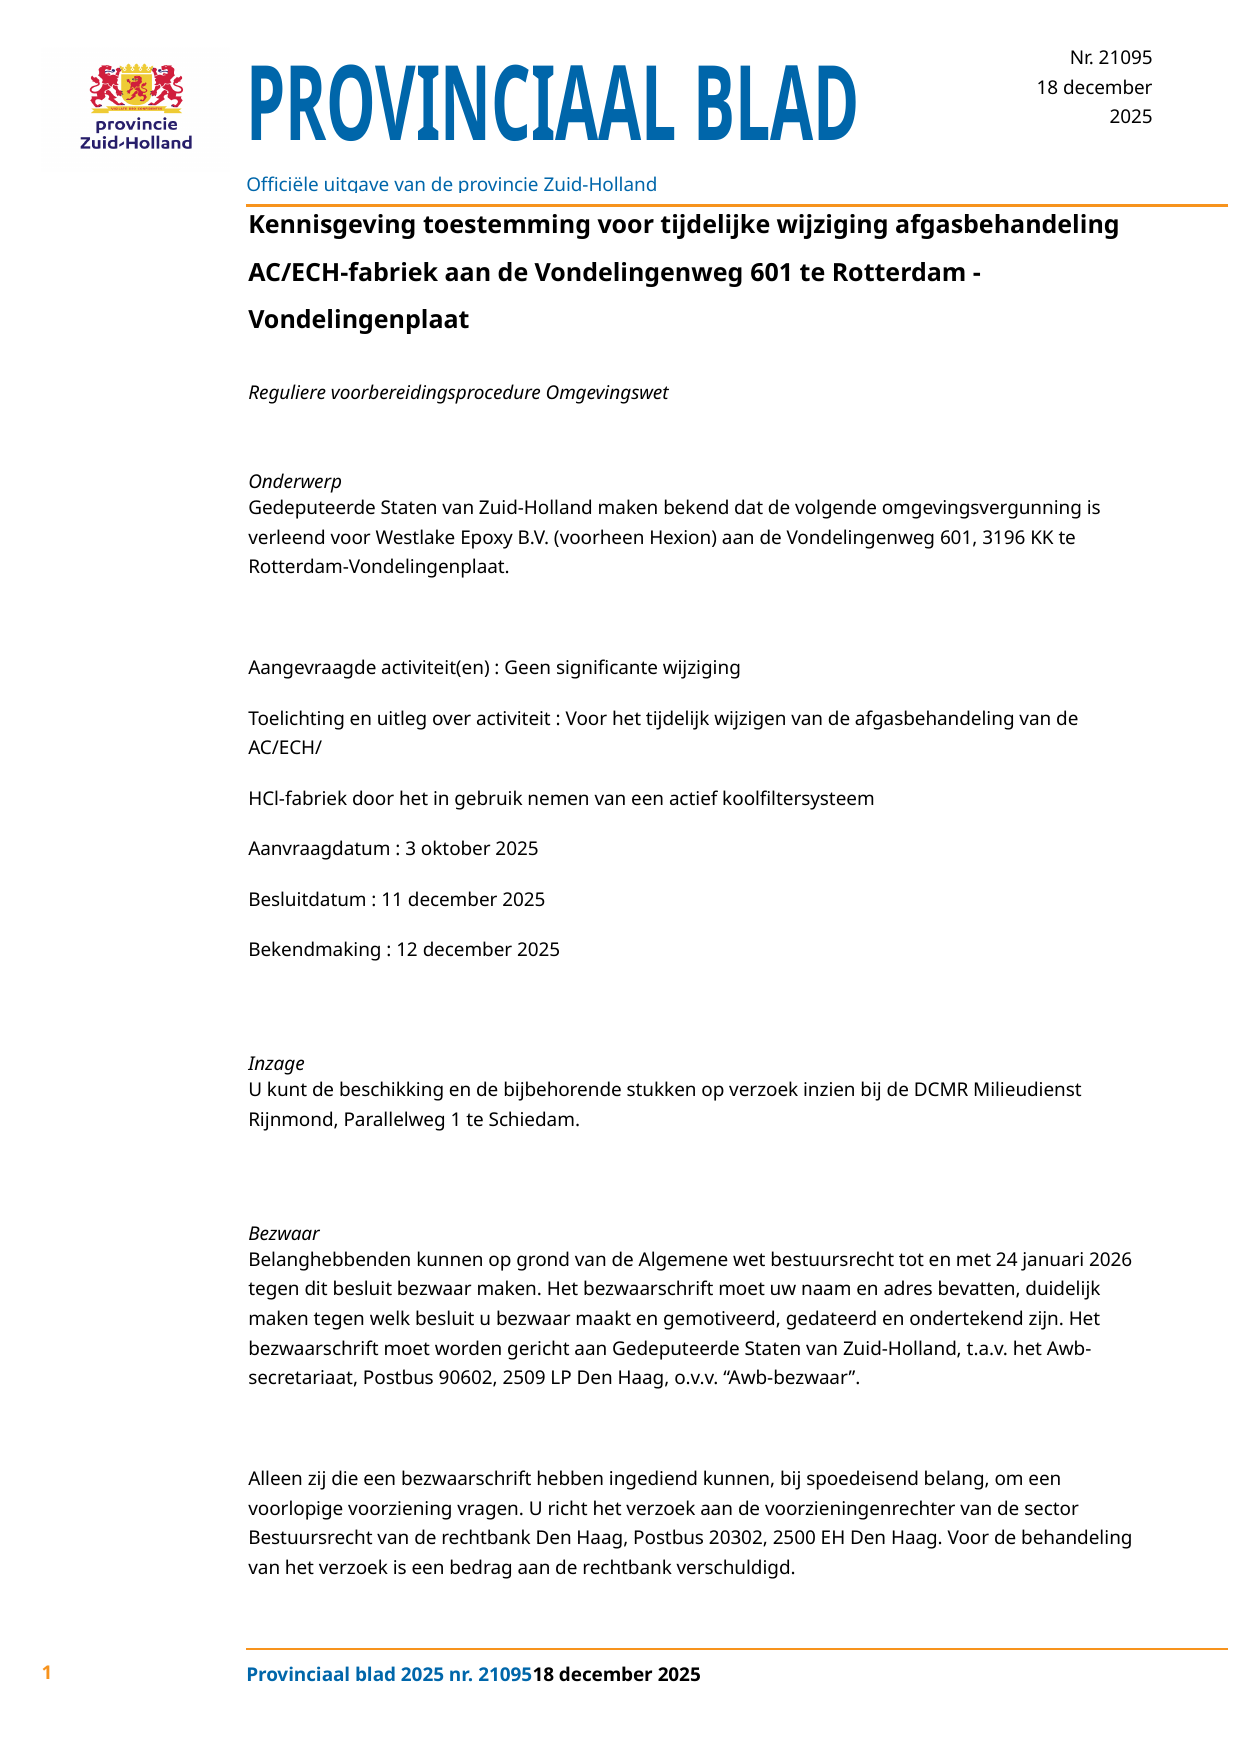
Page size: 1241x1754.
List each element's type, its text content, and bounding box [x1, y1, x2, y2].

text Onderwerp [248, 469, 1152, 494]
text Belanghebbenden kunnen op grond van de Algemene wet bestuursrecht tot en met 24 januari 2026 tegen dit besluit bezwaar maken. Het bezwaarschrift moet uw naam en adres bevatten, duidelijk maken tegen welk besluit u bezwaar maakt en gemotiveerd, gedateerd en ondertekend zijn. Het bezwaarschrift moet worden gericht aan Gedeputeerde Staten van Zuid-Holland, t.a.v. het Awb-secretariaat, Postbus 90602, 2509 LP Den Haag, o.v.v. “Awb-bezwaar”. [248, 1246, 1152, 1390]
text Alleen zij die een bezwaarschrift hebben ingediend kunnen, bij spoedeisend belang, om een voorlopige voorziening vragen. U richt het verzoek aan de voorzieningenrechter van de sector Bestuursrecht van de rechtbank Den Haag, Postbus 20302, 2500 EH Den Haag. Voor de behandeling van het verzoek is een bedrag aan de rechtbank verschuldigd. [248, 1465, 1152, 1579]
text Aangevraagde activiteit(en) : Geen significante wijziging [248, 654, 1152, 680]
text Bezwaar [248, 1220, 1152, 1246]
text Inzage [248, 1051, 1152, 1076]
text U kunt de beschikking en de bijbehorende stukken op verzoek inzien bij de DCMR Milieudienst Rijnmond, Parallelweg 1 te Schiedam. [248, 1076, 1152, 1132]
text HCl-fabriek door het in gebruik nemen van een actief koolfiltersysteem [248, 785, 1152, 811]
text Gedeputeerde Staten van Zuid-Holland maken bekend dat de volgende omgevingsvergunning is verleend voor Westlake Epoxy B.V. (voorheen Hexion) aan de Vondelingenweg 601, 3196 KK te Rotterdam-Vondelingenplaat. [248, 494, 1152, 579]
text Toelichting en uitleg over activiteit : Voor het tijdelijk wijzigen van de afgasbehandeling van de AC/ECH/ [248, 705, 1152, 760]
text Reguliere voorbereidingsprocedure Omgevingswet [248, 379, 1152, 405]
text Besluitdatum : 11 december 2025 [248, 886, 1152, 911]
text Aanvraagdatum : 3 oktober 2025 [248, 835, 1152, 861]
text Kennisgeving toestemming voor tijdelijke wijziging afgasbehandeling AC/ECH-fabriek aan de Vondelingenweg 601 te Rotterdam -Vondelingenplaat [248, 207, 1152, 336]
text Bekendmaking : 12 december 2025 [248, 936, 1152, 962]
picture [41, 47, 231, 172]
